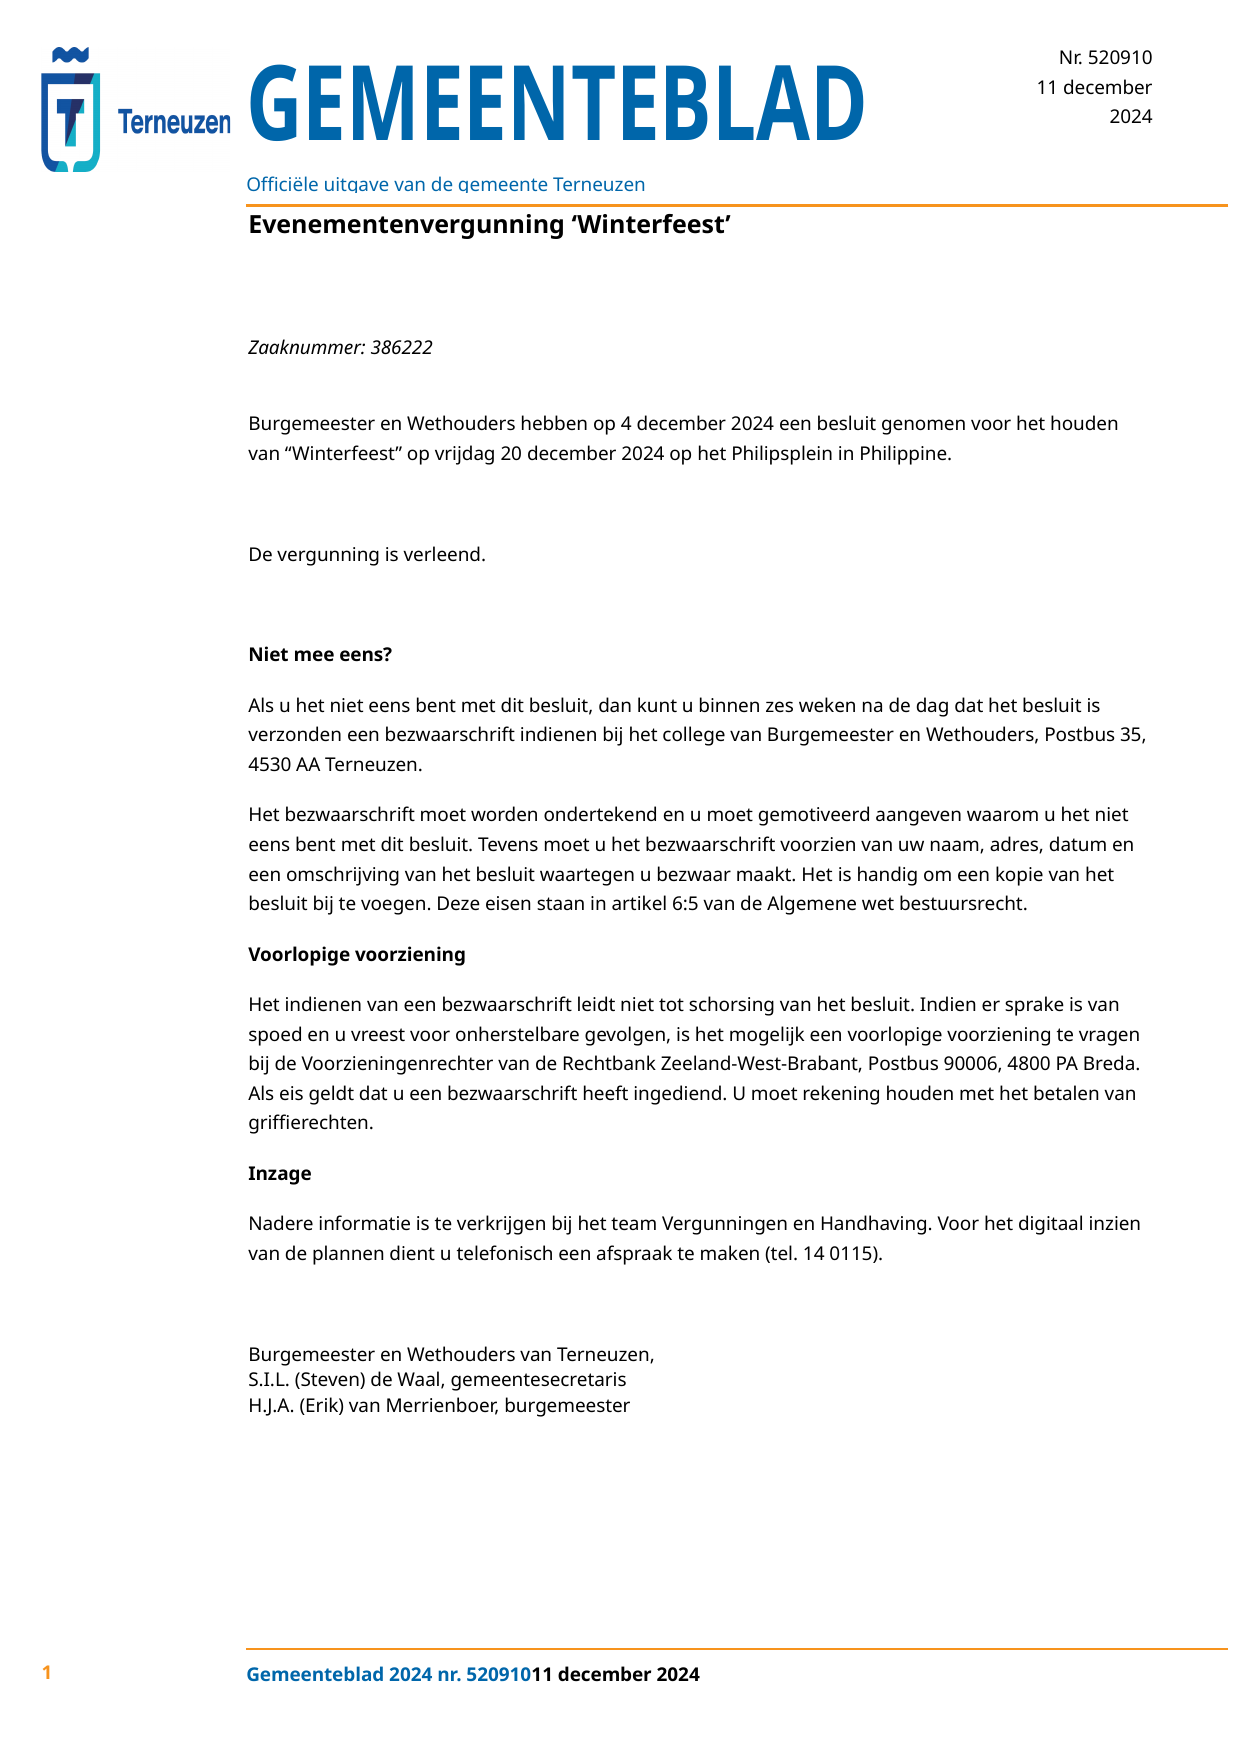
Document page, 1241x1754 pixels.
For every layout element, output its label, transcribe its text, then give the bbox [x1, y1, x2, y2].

text Burgemeester en Wethouders hebben op 4 december 2024 een besluit genomen voor het houden van “Winterfeest” op vrijdag 20 december 2024 op het Philipsplein in Philippine. [248, 410, 1152, 466]
picture [41, 47, 231, 172]
table_cell [248, 1418, 714, 1444]
text Het bezwaarschrift moet worden ondertekend en u moet gemotiveerd aangeven waarom u het niet eens bent met dit besluit. Tevens moet u het bezwaarschrift voorzien van uw naam, adres, datum en een omschrijving van het besluit waartegen u bezwaar maakt. Het is handig om een kopie van het besluit bij te voegen. Deze eisen staan in artikel 6:5 van de Algemene wet bestuursrecht. [248, 802, 1152, 916]
text Nadere informatie is te verkrijgen bij het team Vergunningen en Handhaving. Voor het digitaal inzien van de plannen dient u telefonisch een afspraak te maken (tel. 14 0115). [248, 1210, 1152, 1266]
text Als u het niet eens bent met dit besluit, dan kunt u binnen zes weken na de dag dat het besluit is verzonden een bezwaarschrift indienen bij het college van Burgemeester en Wethouders, Postbus 35, 4530 AA Terneuzen. [248, 692, 1152, 777]
table_cell H.J.A. (Erik) van Merrienboer, burgemeester [248, 1393, 1152, 1418]
table_cell S.I.L. (Steven) de Waal, gemeentesecretaris [248, 1367, 714, 1392]
table_cell [714, 1367, 1152, 1392]
table_cell [714, 1418, 1152, 1444]
table_header Burgemeester en Wethouders van Terneuzen, [248, 1341, 1152, 1367]
text Het indienen van een bezwaarschrift leidt niet tot schorsing van het besluit. Indien er sprake is van spoed en u vreest voor onherstelbare gevolgen, is het mogelijk een voorlopige voorziening te vragen bij de Voorzieningenrechter van de Rechtbank Zeeland-West-Brabant, Postbus 90006, 4800 PA Breda. Als eis geldt dat u een bezwaarschrift heeft ingediend. U moet rekening houden met het betalen van griffierechten. [248, 991, 1152, 1135]
text Inzage [248, 1160, 1152, 1186]
text De vergunning is verleend. [248, 541, 1152, 567]
text Voorlopige voorziening [248, 941, 1152, 967]
text Niet mee eens? [248, 642, 1152, 667]
text Evenementenvergunning ‘Winterfeest’ [248, 207, 1152, 241]
text Zaaknummer: 386222 [248, 334, 1152, 360]
